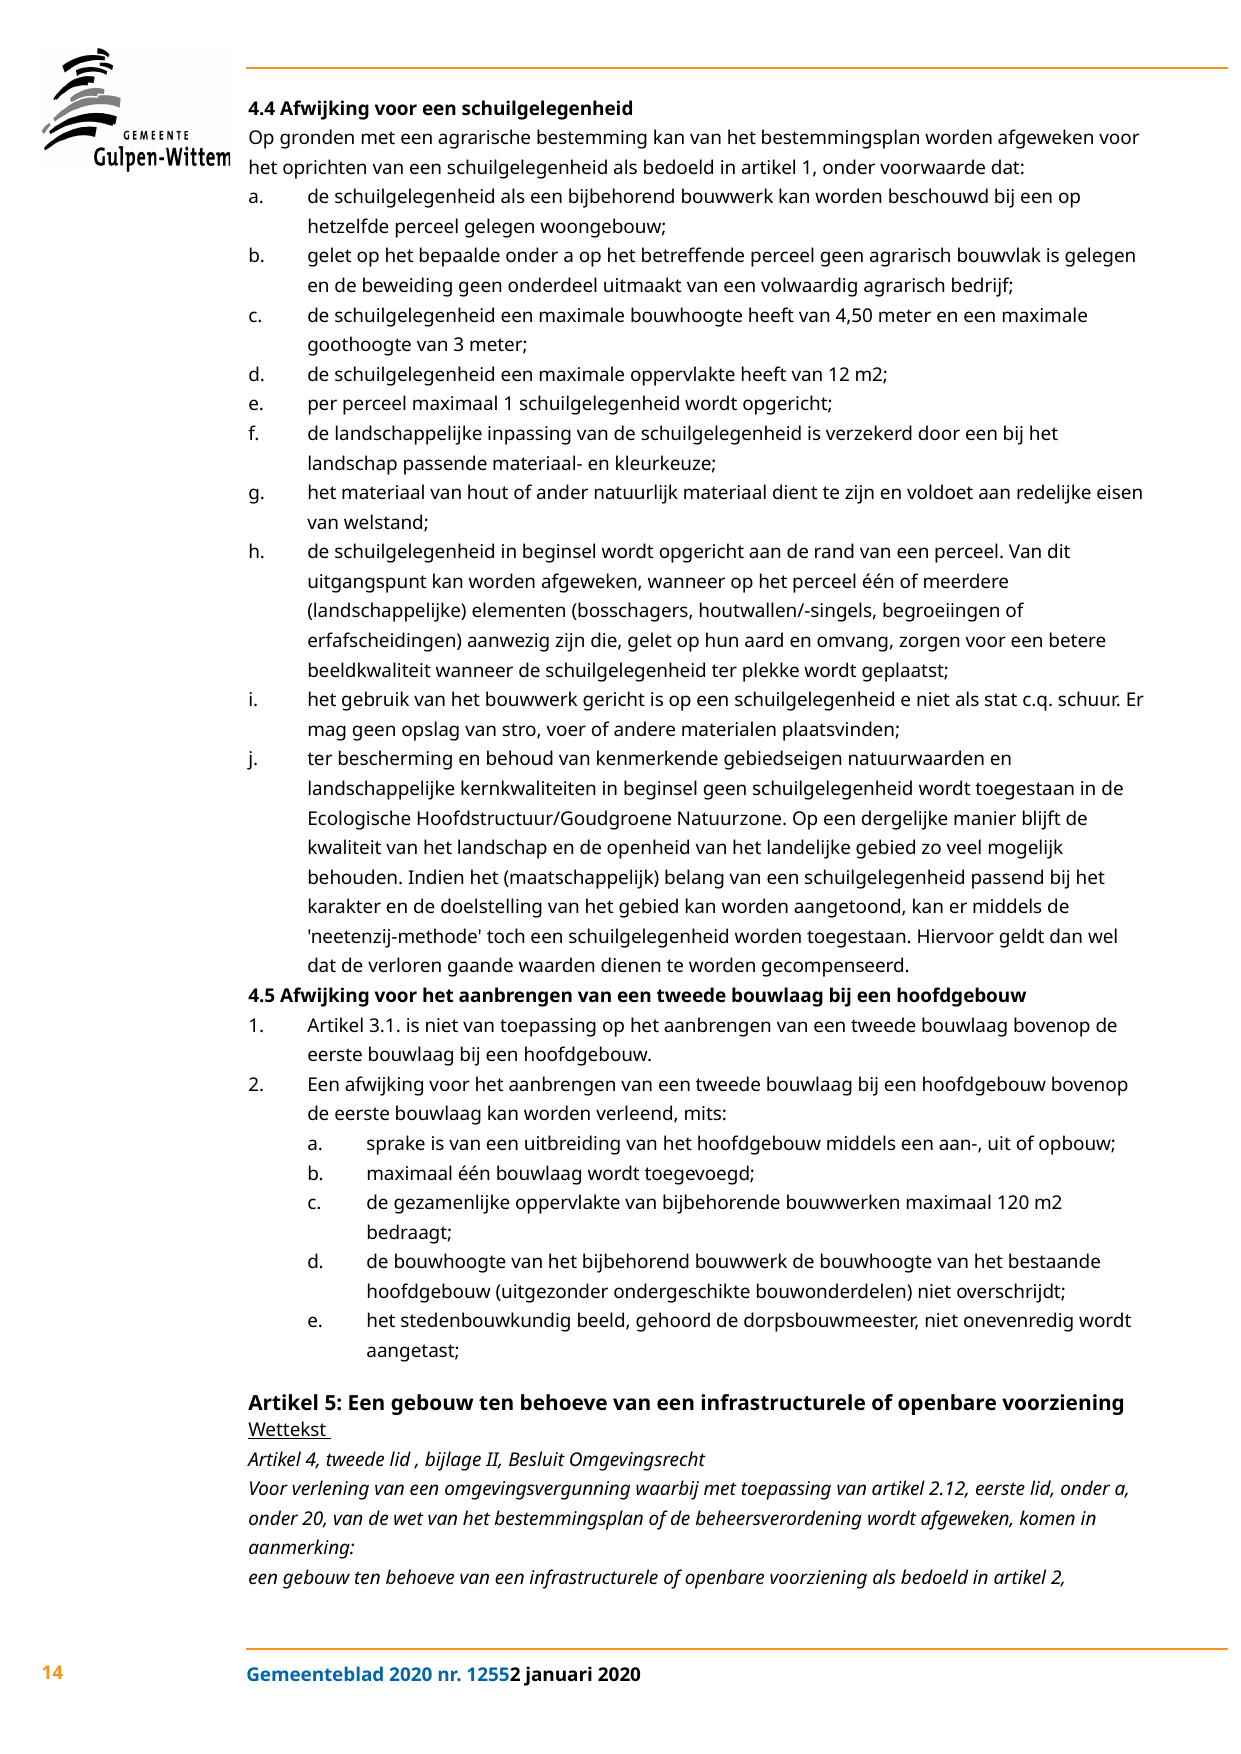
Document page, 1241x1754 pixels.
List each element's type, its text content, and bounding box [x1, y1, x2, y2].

list het gebruik van het bouwwerk gericht is op een schuilgelegenheid e niet als stat c.q. schuur. Er mag geen opslag van stro, voer of andere materialen plaatsvinden; [248, 686, 1152, 742]
list de landschappelijke inpassing van de schuilgelegenheid is verzekerd door een bij het landschap passende materiaal- en kleurkeuze; [248, 420, 1152, 476]
list de schuilgelegenheid een maximale oppervlakte heeft van 12 m2; [248, 361, 1152, 387]
list de gezamenlijke oppervlakte van bijbehorende bouwwerken maximaal 120 m2 bedraagt; [307, 1189, 1152, 1245]
list maximaal één bouwlaag wordt toegevoegd; [307, 1160, 1152, 1186]
text een gebouw ten behoeve van een infrastructurele of openbare voorziening als bedoeld in artikel 2, [248, 1564, 1152, 1590]
list de schuilgelegenheid als een bijbehorend bouwwerk kan worden beschouwd bij een op hetzelfde perceel gelegen woongebouw; [248, 183, 1152, 239]
list de bouwhoogte van het bijbehorend bouwwerk de bouwhoogte van het bestaande hoofdgebouw (uitgezonder ondergeschikte bouwonderdelen) niet overschrijdt; [307, 1248, 1152, 1304]
list Artikel 3.1. is niet van toepassing op het aanbrengen van een tweede bouwlaag bovenop de eerste bouwlaag bij een hoofdgebouw. [248, 1012, 1152, 1067]
list ter bescherming en behoud van kenmerkende gebiedseigen natuurwaarden en landschappelijke kernkwaliteiten in beginsel geen schuilgelegenheid wordt toegestaan in de Ecologische Hoofdstructuur/Goudgroene Natuurzone. Op een dergelijke manier blijft de kwaliteit van het landschap en de openheid van het landelijke gebied zo veel mogelijk behouden. Indien het (maatschappelijk) belang van een schuilgelegenheid passend bij het karakter en de doelstelling van het gebied kan worden aangetoond, kan er middels de 'neetenzij-methode' toch een schuilgelegenheid worden toegestaan. Hiervoor geldt dan wel dat de verloren gaande waarden dienen te worden gecompenseerd. [248, 746, 1152, 978]
list de schuilgelegenheid een maximale bouwhoogte heeft van 4,50 meter en een maximale goothoogte van 3 meter; [248, 302, 1152, 357]
list het materiaal van hout of ander natuurlijk materiaal dient te zijn en voldoet aan redelijke eisen van welstand; [248, 479, 1152, 535]
list sprake is van een uitbreiding van het hoofdgebouw middels een aan-, uit of opbouw; [307, 1130, 1152, 1156]
picture [41, 47, 231, 172]
text Voor verlening van een omgevingsvergunning waarbij met toepassing van artikel 2.12, eerste lid, onder a, onder 20, van de wet van het bestemmingsplan of de beheersverordening wordt afgeweken, komen in aanmerking: [248, 1475, 1152, 1560]
text 4.4 Afwijking voor een schuilgelegenheid [248, 95, 1152, 121]
text Artikel 4, tweede lid , bijlage II, Besluit Omgevingsrecht [248, 1446, 1152, 1471]
list de schuilgelegenheid in beginsel wordt opgericht aan de rand van een perceel. Van dit uitgangspunt kan worden afgeweken, wanneer op het perceel één of meerdere (landschappelijke) elementen (bosschagers, houtwallen/-singels, begroeiingen of erfafscheidingen) aanwezig zijn die, gelet op hun aard en omvang, zorgen voor een betere beeldkwaliteit wanneer de schuilgelegenheid ter plekke wordt geplaatst; [248, 538, 1152, 683]
list gelet op het bepaalde onder a op het betreffende perceel geen agrarisch bouwvlak is gelegen en de beweiding geen onderdeel uitmaakt van een volwaardig agrarisch bedrijf; [248, 243, 1152, 298]
text Artikel 5: Een gebouw ten behoeve van een infrastructurele of openbare voorziening [248, 1388, 1152, 1416]
text 4.5 Afwijking voor het aanbrengen van een tweede bouwlaag bij een hoofdgebouw [248, 982, 1152, 1008]
list Een afwijking voor het aanbrengen van een tweede bouwlaag bij een hoofdgebouw bovenop de eerste bouwlaag kan worden verleend, mits: [248, 1071, 1152, 1126]
list per perceel maximaal 1 schuilgelegenheid wordt opgericht; [248, 391, 1152, 416]
list het stedenbouwkundig beeld, gehoord de dorpsbouwmeester, niet onevenredig wordt aangetast; [307, 1308, 1152, 1363]
text Wettekst [248, 1416, 1152, 1442]
text Op gronden met een agrarische bestemming kan van het bestemmingsplan worden afgeweken voor het oprichten van een schuilgelegenheid als bedoeld in artikel 1, onder voorwaarde dat: [248, 124, 1152, 180]
